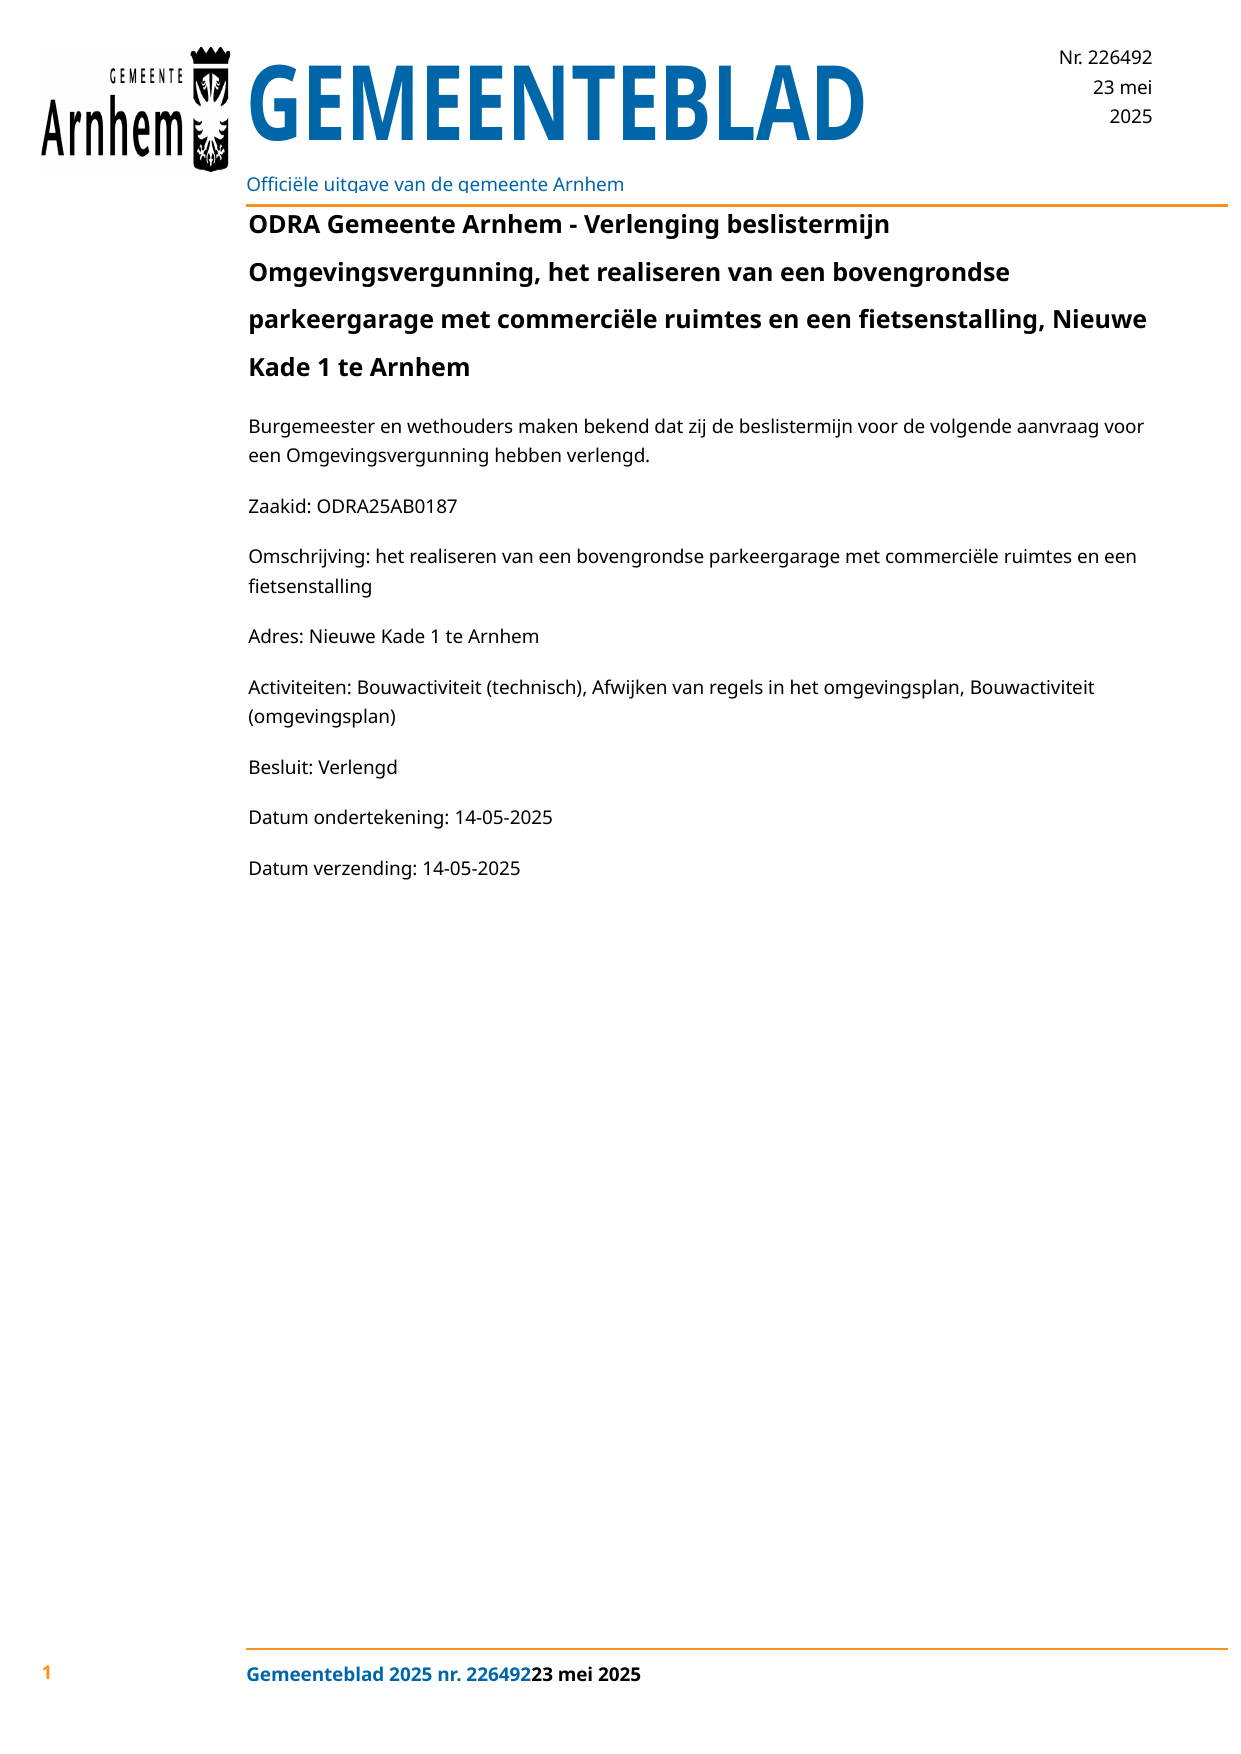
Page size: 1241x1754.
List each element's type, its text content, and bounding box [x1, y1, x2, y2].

text Besluit: Verlengd [248, 754, 1152, 780]
text Omschrijving: het realiseren van een bovengrondse parkeergarage met commerciële ruimtes en een fietsenstalling [248, 543, 1152, 599]
text Burgemeester en wethouders maken bekend dat zij de beslistermijn voor de volgende aanvraag voor een Omgevingsvergunning hebben verlengd. [248, 413, 1152, 468]
text ODRA Gemeente Arnhem - Verlenging beslistermijn Omgevingsvergunning, het realiseren van een bovengrondse parkeergarage met commerciële ruimtes en een fietsenstalling, Nieuwe Kade 1 te Arnhem [248, 207, 1152, 384]
text Zaakid: ODRA25AB0187 [248, 493, 1152, 519]
text Datum verzending: 14-05-2025 [248, 855, 1152, 881]
text Datum ondertekening: 14-05-2025 [248, 804, 1152, 830]
picture [41, 47, 231, 172]
text Adres: Nieuwe Kade 1 te Arnhem [248, 623, 1152, 649]
text Activiteiten: Bouwactiviteit (technisch), Afwijken van regels in het omgevingsplan, Bouwactiviteit (omgevingsplan) [248, 674, 1152, 729]
